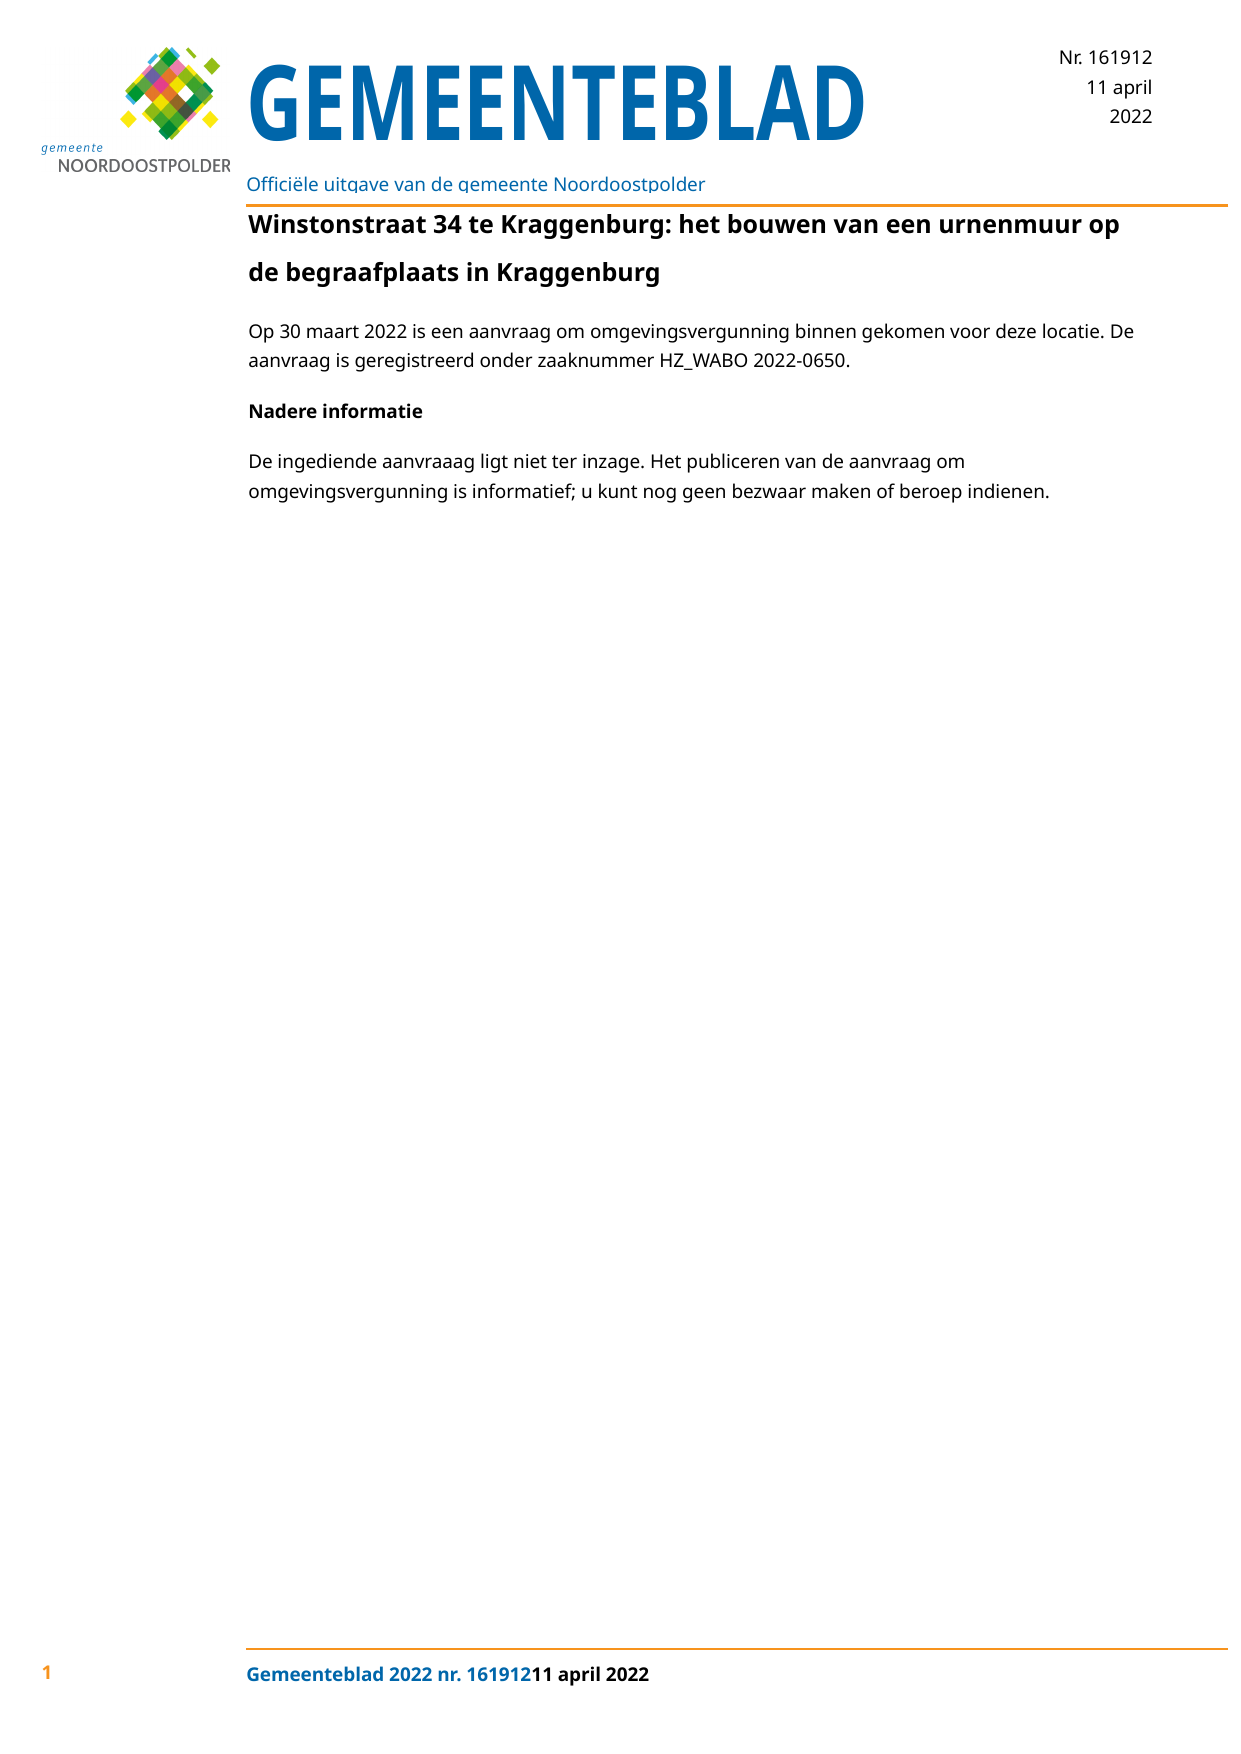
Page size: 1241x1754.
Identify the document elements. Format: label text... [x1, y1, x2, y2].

picture [41, 47, 231, 172]
text Winstonstraat 34 te Kraggenburg: het bouwen van een urnenmuur op de begraafplaats in Kraggenburg [248, 207, 1152, 288]
text De ingediende aanvraaag ligt niet ter inzage. Het publiceren van de aanvraag om omgevingsvergunning is informatief; u kunt nog geen bezwaar maken of beroep indienen. [248, 448, 1152, 504]
text Nadere informatie [248, 398, 1152, 424]
text Op 30 maart 2022 is een aanvraag om omgevingsvergunning binnen gekomen voor deze locatie. De aanvraag is geregistreerd onder zaaknummer HZ_WABO 2022-0650. [248, 318, 1152, 373]
